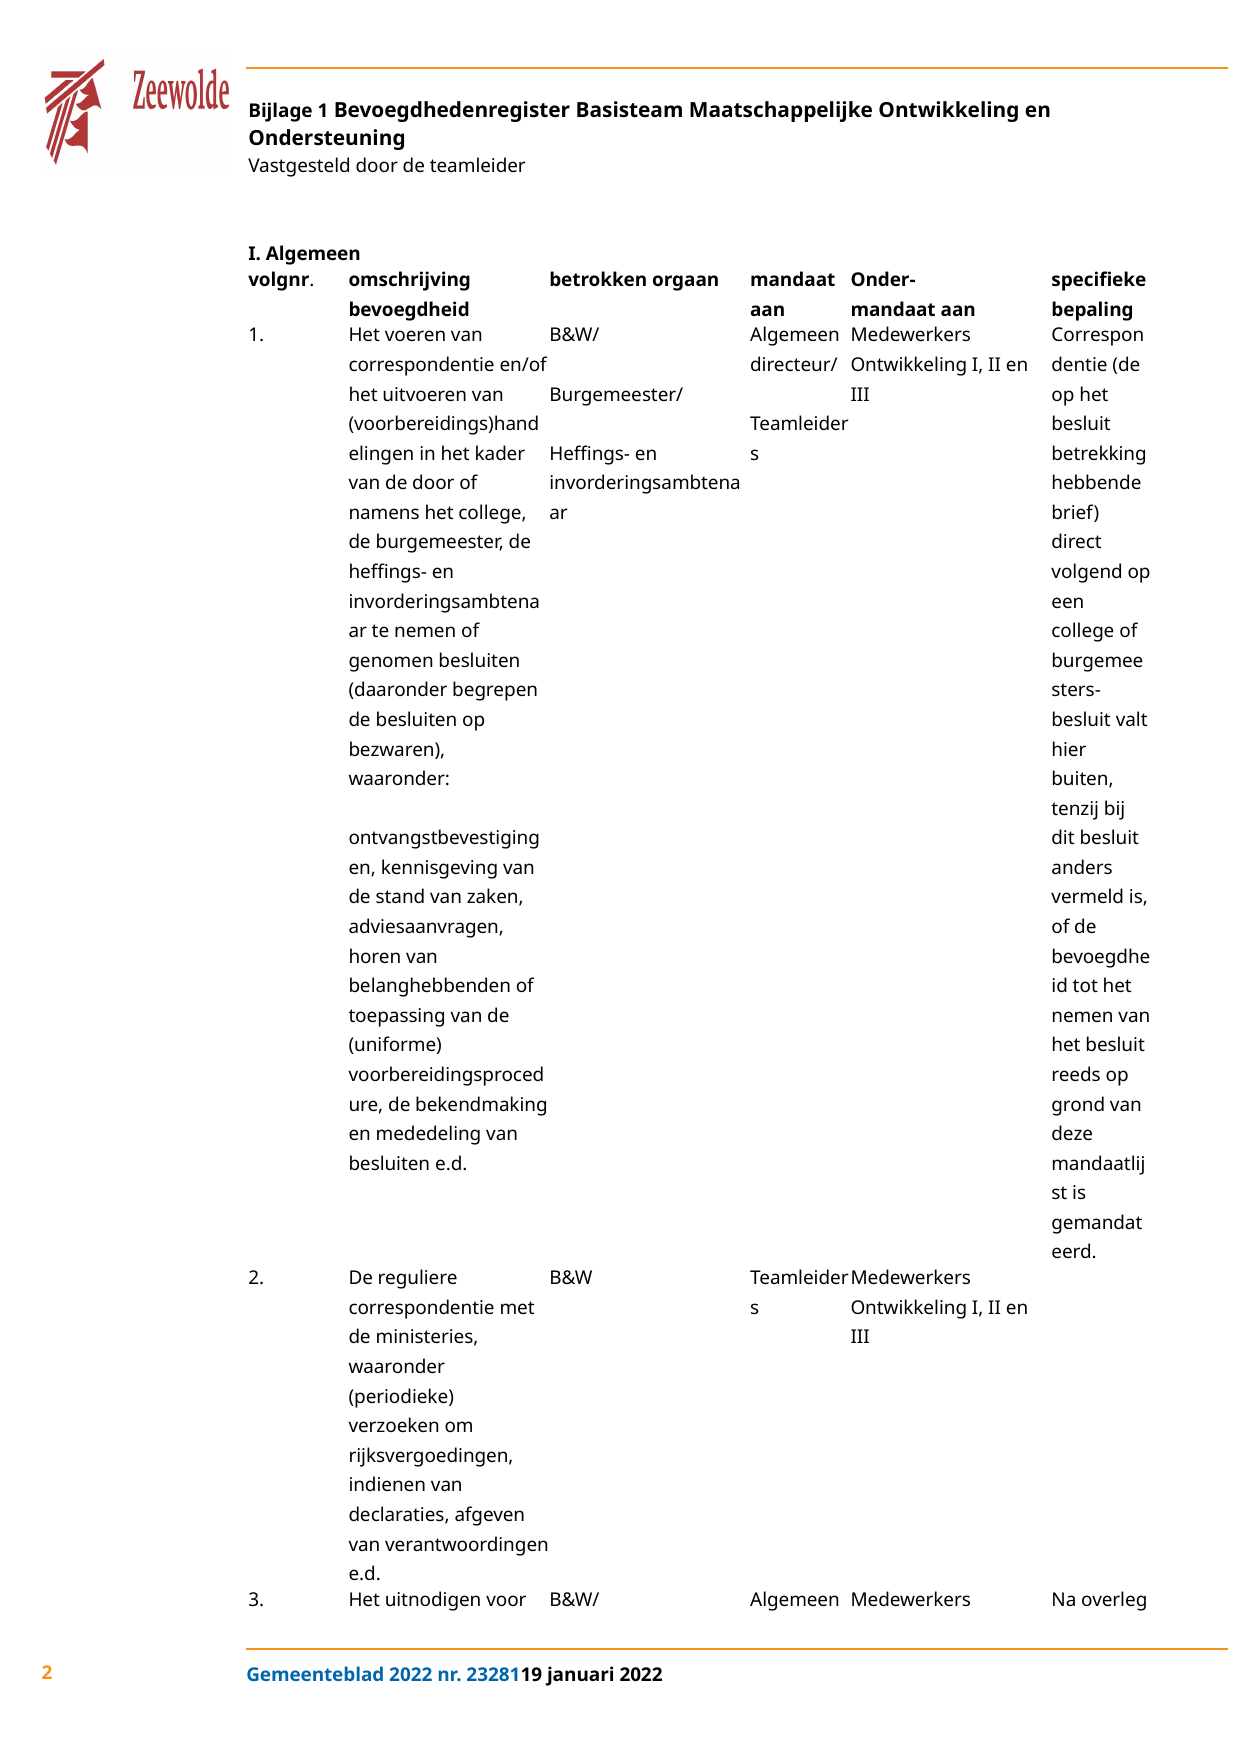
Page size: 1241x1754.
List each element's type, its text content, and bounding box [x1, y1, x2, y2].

table_cell B&W/ Burgemeester/ Heffings- en invorderingsambtenaar [549, 322, 750, 1264]
table_cell omschrijving bevoegdheid [348, 266, 549, 322]
table_cell De reguliere correspondentie met de ministeries, waaronder (periodieke) verzoeken om rijksvergoedingen, indienen van declaraties, afgeven van verantwoordingen e.d. [348, 1265, 549, 1586]
text Bijlage 1 Bevoegdhedenregister Basisteam Maatschappelijke Ontwikkeling en Ondersteuning [248, 95, 1152, 152]
table_header I. Algemeen [248, 241, 1051, 266]
table_cell volgnr. [248, 266, 348, 322]
table_header [1051, 241, 1152, 266]
table_cell 2. [248, 1265, 348, 1586]
picture [41, 47, 231, 172]
text Vastgesteld door de teamleider [248, 152, 1152, 177]
table_cell 1. [248, 322, 348, 1264]
table_cell Medewerkers Ontwikkeling I, II en III [850, 322, 1051, 1264]
table_cell Na overleg [1051, 1586, 1152, 1612]
table_cell mandaat aan [750, 266, 850, 322]
table_cell Medewerkers [850, 1586, 1051, 1612]
table_cell Algemeen directeur/ Teamleiders [750, 322, 850, 1264]
table_cell Correspondentie (de op het besluit betrekking hebbende brief) direct volgend op een college of burgemeesters-besluit valt hier buiten, tenzij bij dit besluit anders vermeld is, of de bevoegdheid tot het nemen van het besluit reeds op grond van deze mandaatlijst is gemandateerd. [1051, 322, 1152, 1264]
table_cell Onder- mandaat aan [850, 266, 1051, 322]
table_cell Het voeren van correspondentie en/of het uitvoeren van (voorbereidings)handelingen in het kader van de door of namens het college, de burgemeester, de heffings- en invorderingsambtenaar te nemen of genomen besluiten (daaronder begrepen de besluiten op bezwaren), waaronder: ontvangstbevestigingen, kennisgeving van de stand van zaken, adviesaanvragen, horen van belanghebbenden of toepassing van de (uniforme) voorbereidingsprocedure, de bekendmaking en mededeling van besluiten e.d. [348, 322, 549, 1264]
table_cell B&W/ [549, 1586, 750, 1612]
table_cell 3. [248, 1586, 348, 1612]
table_cell specifieke bepaling [1051, 266, 1152, 322]
table_cell [1051, 1265, 1152, 1586]
table_cell B&W [549, 1265, 750, 1586]
table_cell Teamleiders [750, 1265, 850, 1586]
table_cell betrokken orgaan [549, 266, 750, 322]
table_cell Algemeen [750, 1586, 850, 1612]
table_cell Het uitnodigen voor [348, 1586, 549, 1612]
table_cell Medewerkers Ontwikkeling I, II en III [850, 1265, 1051, 1586]
